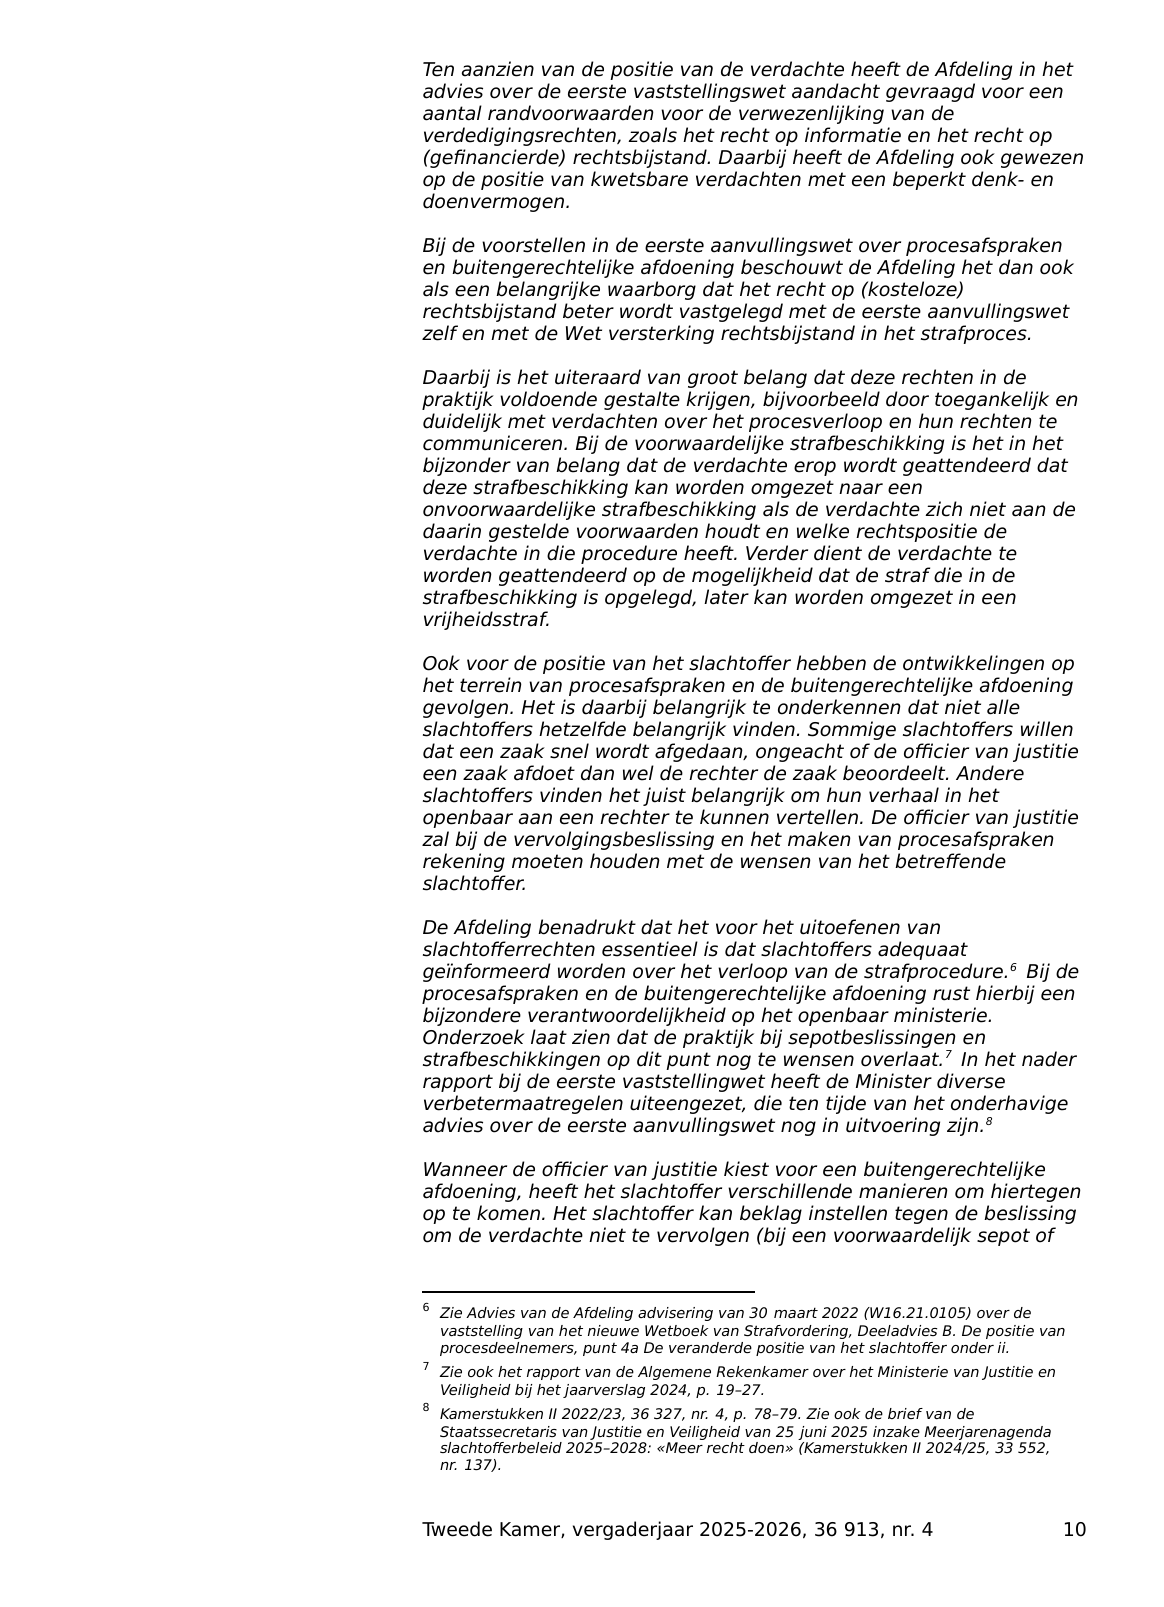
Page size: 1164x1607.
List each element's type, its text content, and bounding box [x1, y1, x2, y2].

text Zie Advies van de Afdeling advisering van 30 maart 2022 (W16.21.0105) over de vaststelling van het nieuwe Wetboek van Strafvordering, Deeladvies B. De positie van procesdeelnemers, punt 4a De veranderde positie van het slachtoffer onder ii. [422, 1301, 1087, 1357]
text Daarbij is het uiteraard van groot belang dat deze rechten in de praktijk voldoende gestalte krijgen, bijvoorbeeld door toegankelijk en duidelijk met verdachten over het procesverloop en hun rechten te communiceren. Bij de voorwaardelijke strafbeschikking is het in het bijzonder van belang dat de verdachte erop wordt geattendeerd dat deze strafbeschikking kan worden omgezet naar een onvoorwaardelijke strafbeschikking als de verdachte zich niet aan de daarin gestelde voorwaarden houdt en welke rechtspositie de verdachte in die procedure heeft. Verder dient de verdachte te worden geattendeerd op de mogelijkheid dat de straf die in de strafbeschikking is opgelegd, later kan worden omgezet in een vrijheidsstraf. [422, 367, 1087, 631]
text Bij de voorstellen in de eerste aanvullingswet over procesafspraken en buitengerechtelijke afdoening beschouwt de Afdeling het dan ook als een belangrijke waarborg dat het recht op (kosteloze) rechtsbijstand beter wordt vastgelegd met de eerste aanvullingswet zelf en met de Wet versterking rechtsbijstand in het strafproces. [422, 235, 1087, 345]
text De Afdeling benadrukt dat het voor het uitoefenen van slachtofferrechten essentieel is dat slachtoffers adequaat geïnformeerd worden over het verloop van de strafprocedure. Bij de procesafspraken en de buitengerechtelijke afdoening rust hierbij een bijzondere verantwoordelijkheid op het openbaar ministerie. Onderzoek laat zien dat de praktijk bij sepotbeslissingen en strafbeschikkingen op dit punt nog te wensen overlaat. In het nader rapport bij de eerste vaststellingwet heeft de Minister diverse verbetermaatregelen uiteengezet, die ten tijde van het onderhavige advies over de eerste aanvullingswet nog in uitvoering zijn. [422, 917, 1087, 1137]
text Zie ook het rapport van de Algemene Rekenkamer over het Ministerie van Justitie en Veiligheid bij het jaarverslag 2024, p. 19–27. [422, 1360, 1087, 1399]
text Kamerstukken II 2022/23, 36 327, nr. 4, p. 78–79. Zie ook de brief van de Staatssecretaris van Justitie en Veiligheid van 25 juni 2025 inzake Meerjarenagenda slachtofferbeleid 2025–2028: «Meer recht doen» (Kamerstukken II 2024/25, 33 552, nr. 137). [422, 1402, 1087, 1474]
text Wanneer de officier van justitie kiest voor een buitengerechtelijke afdoening, heeft het slachtoffer verschillende manieren om hiertegen op te komen. Het slachtoffer kan beklag instellen tegen de beslissing om de verdachte niet te vervolgen (bij een voorwaardelijk sepot of [422, 1159, 1087, 1247]
text Ook voor de positie van het slachtoffer hebben de ontwikkelingen op het terrein van procesafspraken en de buitengerechtelijke afdoening gevolgen. Het is daarbij belangrijk te onderkennen dat niet alle slachtoffers hetzelfde belangrijk vinden. Sommige slachtoffers willen dat een zaak snel wordt afgedaan, ongeacht of de officier van justitie een zaak afdoet dan wel de rechter de zaak beoordeelt. Andere slachtoffers vinden het juist belangrijk om hun verhaal in het openbaar aan een rechter te kunnen vertellen. De officier van justitie zal bij de vervolgingsbeslissing en het maken van procesafspraken rekening moeten houden met de wensen van het betreffende slachtoffer. [422, 653, 1087, 895]
text Ten aanzien van de positie van de verdachte heeft de Afdeling in het advies over de eerste vaststellingswet aandacht gevraagd voor een aantal randvoorwaarden voor de verwezenlijking van de verdedigingsrechten, zoals het recht op informatie en het recht op (gefinancierde) rechtsbijstand. Daarbij heeft de Afdeling ook gewezen op de positie van kwetsbare verdachten met een beperkt denk- en doenvermogen. [422, 59, 1087, 213]
